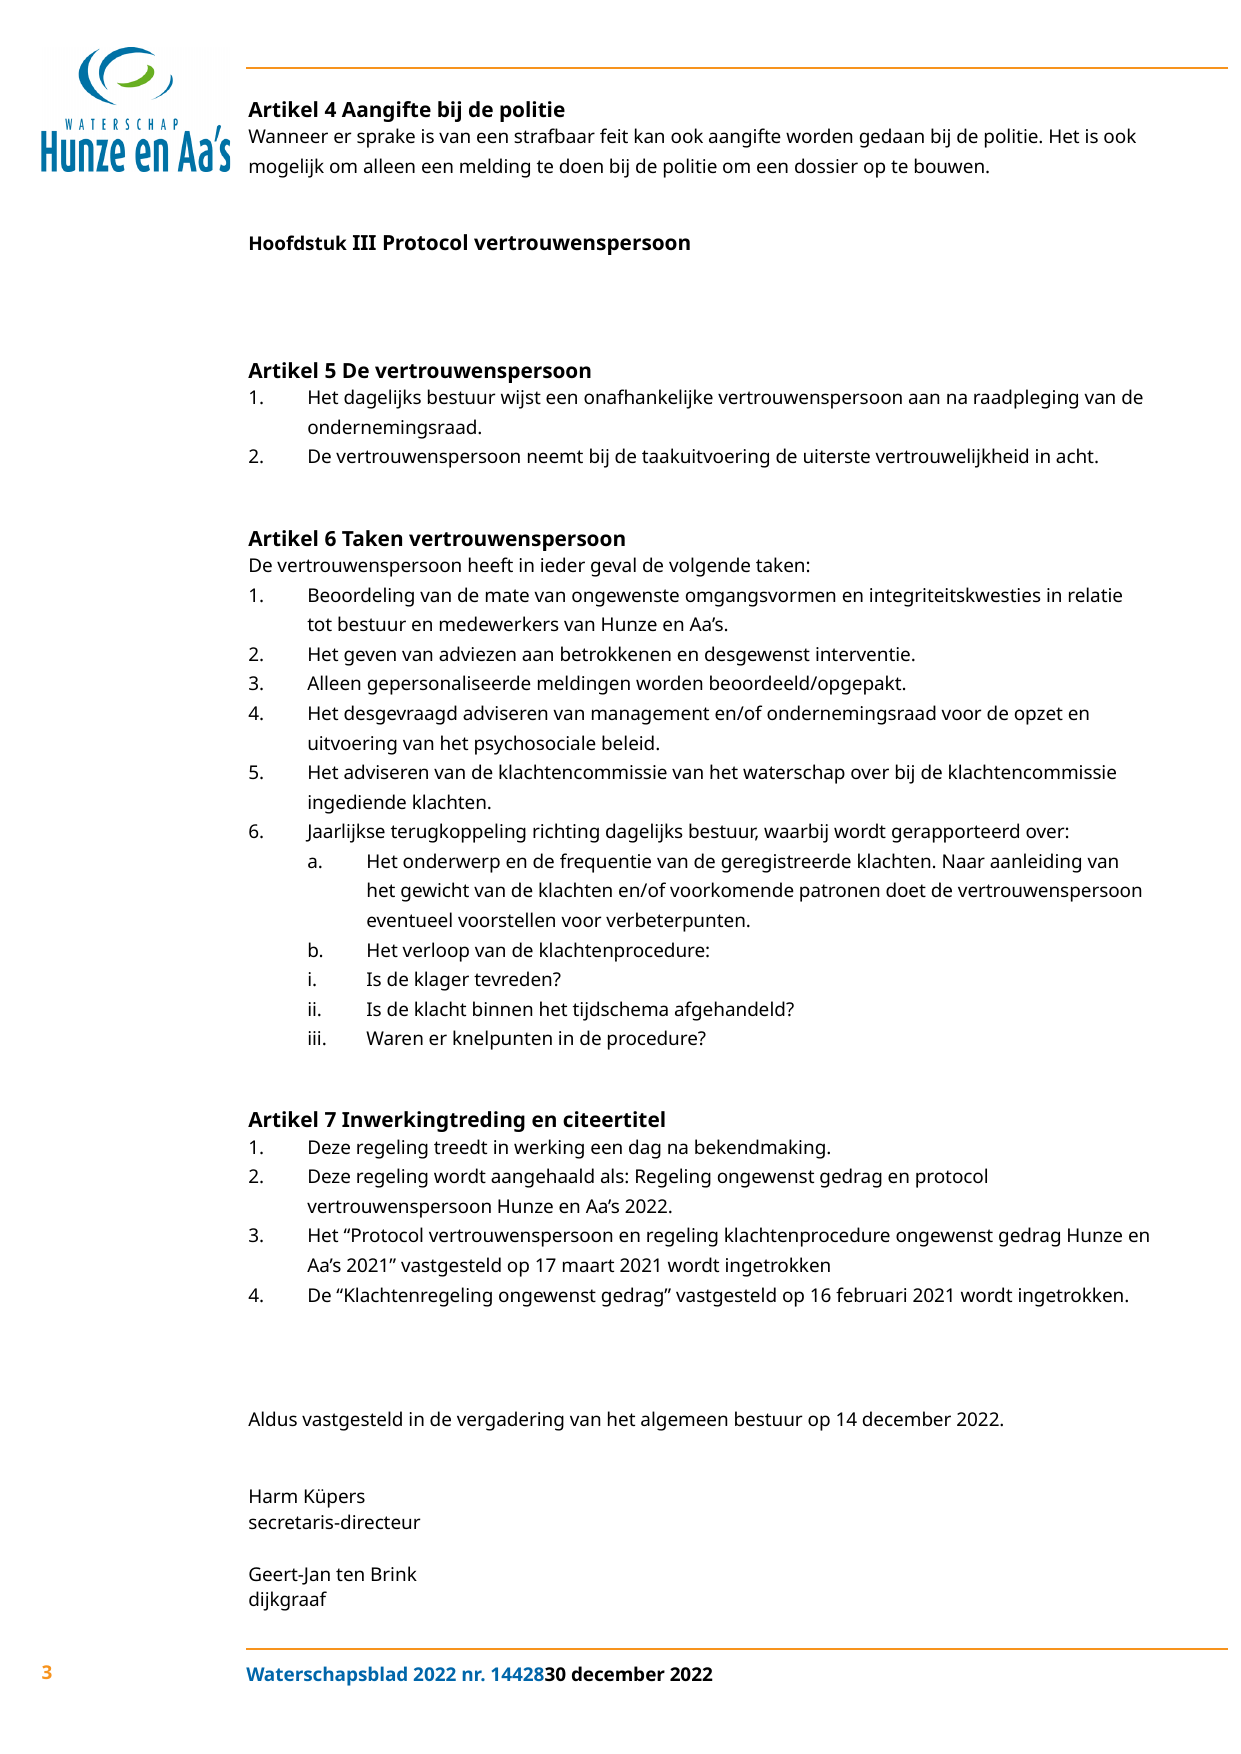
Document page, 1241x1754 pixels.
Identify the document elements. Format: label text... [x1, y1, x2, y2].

list Het onderwerp en de frequentie van de geregistreerde klachten. Naar aanleiding van het gewicht van de klachten en/of voorkomende patronen doet de vertrouwenspersoon eventueel voorstellen voor verbeterpunten. [307, 848, 1152, 933]
list Het “Protocol vertrouwenspersoon en regeling klachtenprocedure ongewenst gedrag Hunze en Aa’s 2021” vastgesteld op 17 maart 2021 wordt ingetrokken [248, 1223, 1152, 1278]
text Aldus vastgesteld in de vergadering van het algemeen bestuur op 14 december 2022. [248, 1406, 1152, 1432]
text dijkgraaf [248, 1586, 1152, 1612]
text Geert-Jan ten Brink [248, 1561, 1152, 1586]
list Het dagelijks bestuur wijst een onafhankelijke vertrouwenspersoon aan na raadpleging van de ondernemingsraad. [248, 384, 1152, 440]
list Beoordeling van de mate van ongewenste omgangsvormen en integriteitskwesties in relatie tot bestuur en medewerkers van Hunze en Aa’s. [248, 582, 1152, 637]
list Het adviseren van de klachtencommissie van het waterschap over bij de klachtencommissie ingediende klachten. [248, 759, 1152, 814]
list Het verloop van de klachtenprocedure: [307, 937, 1152, 962]
list Jaarlijkse terugkoppeling richting dagelijks bestuur, waarbij wordt gerapporteerd over: [248, 818, 1152, 844]
text Harm Küpers [248, 1483, 1152, 1509]
text Wanneer er sprake is van een strafbaar feit kan ook aangifte worden gedaan bij de politie. Het is ook mogelijk om alleen een melding te doen bij de politie om een dossier op te bouwen. [248, 123, 1152, 178]
list Is de klacht binnen het tijdschema afgehandeld? [307, 996, 1152, 1022]
text Artikel 7 Inwerkingtreding en citeertitel [248, 1106, 1152, 1134]
list Het desgevraagd adviseren van management en/of ondernemingsraad voor de opzet en uitvoering van het psychosociale beleid. [248, 700, 1152, 755]
picture [183, 163, 191, 172]
text Hoofdstuk III Protocol vertrouwenspersoon [248, 228, 1152, 256]
picture [47, 154, 51, 172]
list Deze regeling treedt in werking een dag na bekendmaking. [248, 1134, 1152, 1160]
list De vertrouwenspersoon neemt bij de taakuitvoering de uiterste vertrouwelijkheid in acht. [248, 444, 1152, 469]
text De vertrouwenspersoon heeft in ieder geval de volgende taken: [248, 552, 1152, 578]
list Het geven van adviezen aan betrokkenen en desgewenst interventie. [248, 641, 1152, 667]
picture [41, 47, 231, 172]
list Is de klager tevreden? [307, 966, 1152, 992]
text Artikel 4 Aangifte bij de politie [248, 95, 1152, 123]
list De “Klachtenregeling ongewenst gedrag” vastgesteld op 16 februari 2021 wordt ingetrokken. [248, 1282, 1152, 1308]
list Deze regeling wordt aangehaald als: Regeling ongewenst gedrag en protocol vertrouwenspersoon Hunze en Aa’s 2022. [248, 1163, 1152, 1219]
text Artikel 5 De vertrouwenspersoon [248, 356, 1152, 384]
list Alleen gepersonaliseerde meldingen worden beoordeeld/opgepakt. [248, 671, 1152, 696]
picture [226, 145, 231, 156]
text secretaris-directeur [248, 1509, 1152, 1535]
list Waren er knelpunten in de procedure? [307, 1026, 1152, 1051]
text Artikel 6 Taken vertrouwenspersoon [248, 524, 1152, 552]
